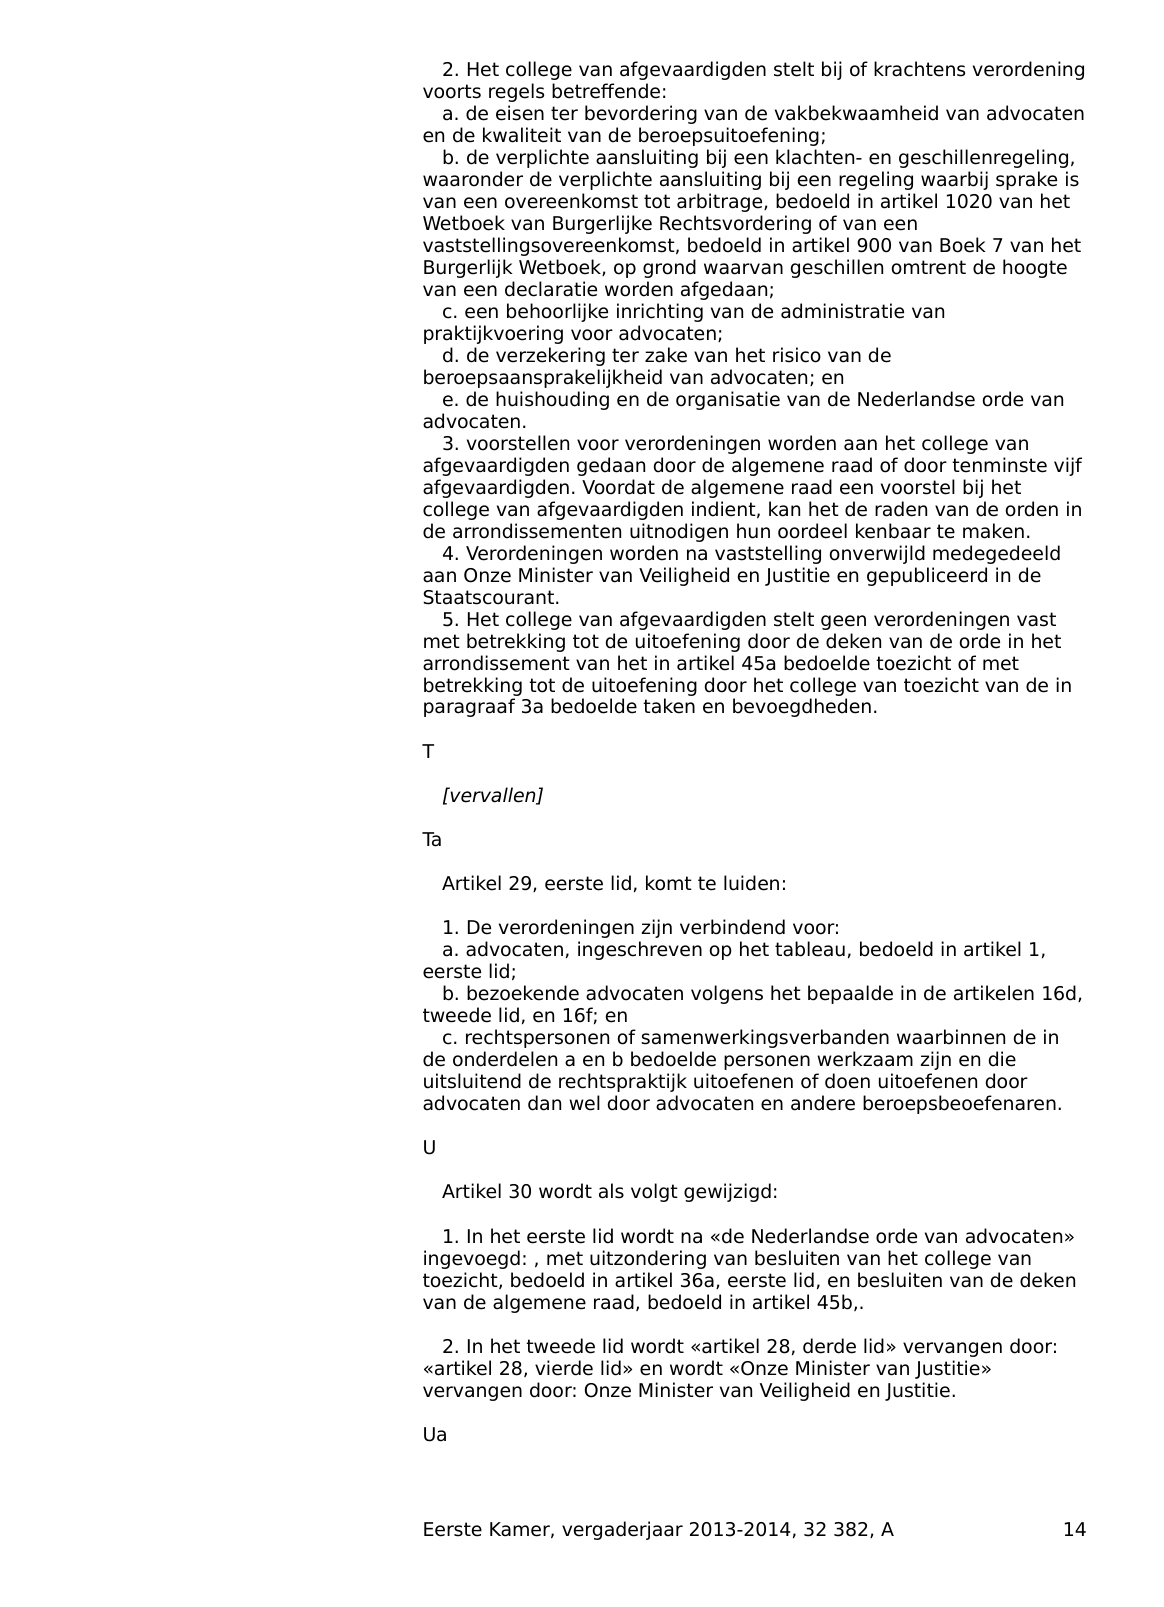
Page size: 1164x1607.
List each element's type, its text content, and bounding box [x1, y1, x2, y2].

text b. bezoekende advocaten volgens het bepaalde in de artikelen 16d, tweede lid, en 16f; en [422, 983, 1087, 1027]
text c. een behoorlijke inrichting van de administratie van praktijkvoering voor advocaten; [422, 301, 1087, 345]
text 2. Het college van afgevaardigden stelt bij of krachtens verordening voorts regels betreffende: [422, 59, 1087, 103]
text [vervallen] [422, 785, 1087, 807]
text d. de verzekering ter zake van het risico van de beroepsaansprakelijkheid van advocaten; en [422, 345, 1087, 389]
text a. de eisen ter bevordering van de vakbekwaamheid van advocaten en de kwaliteit van de beroepsuitoefening; [422, 103, 1087, 147]
text e. de huishouding en de organisatie van de Nederlandse orde van advocaten. [422, 389, 1087, 433]
text 1. De verordeningen zijn verbindend voor: [422, 917, 1087, 939]
text b. de verplichte aansluiting bij een klachten- en geschillenregeling, waaronder de verplichte aansluiting bij een regeling waarbij sprake is van een overeenkomst tot arbitrage, bedoeld in artikel 1020 van het Wetboek van Burgerlijke Rechtsvordering of van een vaststellingsovereenkomst, bedoeld in artikel 900 van Boek 7 van het Burgerlijk Wetboek, op grond waarvan geschillen omtrent de hoogte van een declaratie worden afgedaan; [422, 147, 1087, 301]
text 5. Het college van afgevaardigden stelt geen verordeningen vast met betrekking tot de uitoefening door de deken van de orde in het arrondissement van het in artikel 45a bedoelde toezicht of met betrekking tot de uitoefening door het college van toezicht van de in paragraaf 3a bedoelde taken en bevoegdheden. [422, 608, 1087, 718]
text 3. voorstellen voor verordeningen worden aan het college van afgevaardigden gedaan door de algemene raad of door tenminste vijf afgevaardigden. Voordat de algemene raad een voorstel bij het college van afgevaardigden indient, kan het de raden van de orden in de arrondissementen uitnodigen hun oordeel kenbaar te maken. [422, 433, 1087, 543]
text c. rechtspersonen of samenwerkingsverbanden waarbinnen de in de onderdelen a en b bedoelde personen werkzaam zijn en die uitsluitend de rechtspraktijk uitoefenen of doen uitoefenen door advocaten dan wel door advocaten en andere beroepsbeoefenaren. [422, 1027, 1087, 1115]
text 2. In het tweede lid wordt «artikel 28, derde lid» vervangen door: «artikel 28, vierde lid» en wordt «Onze Minister van Justitie» vervangen door: Onze Minister van Veiligheid en Justitie. [422, 1336, 1087, 1402]
text Artikel 29, eerste lid, komt te luiden: [422, 873, 1087, 895]
text 1. In het eerste lid wordt na «de Nederlandse orde van advocaten» ingevoegd: , met uitzondering van besluiten van het college van toezicht, bedoeld in artikel 36a, eerste lid, en besluiten van de deken van de algemene raad, bedoeld in artikel 45b,. [422, 1226, 1087, 1313]
text a. advocaten, ingeschreven op het tableau, bedoeld in artikel 1, eerste lid; [422, 939, 1087, 983]
text Artikel 30 wordt als volgt gewijzigd: [422, 1181, 1087, 1203]
text U [422, 1137, 1087, 1159]
text Ta [422, 829, 1087, 851]
text T [422, 741, 1087, 763]
text 4. Verordeningen worden na vaststelling onverwijld medegedeeld aan Onze Minister van Veiligheid en Justitie en gepubliceerd in de Staatscourant. [422, 543, 1087, 608]
text Ua [422, 1424, 1087, 1446]
